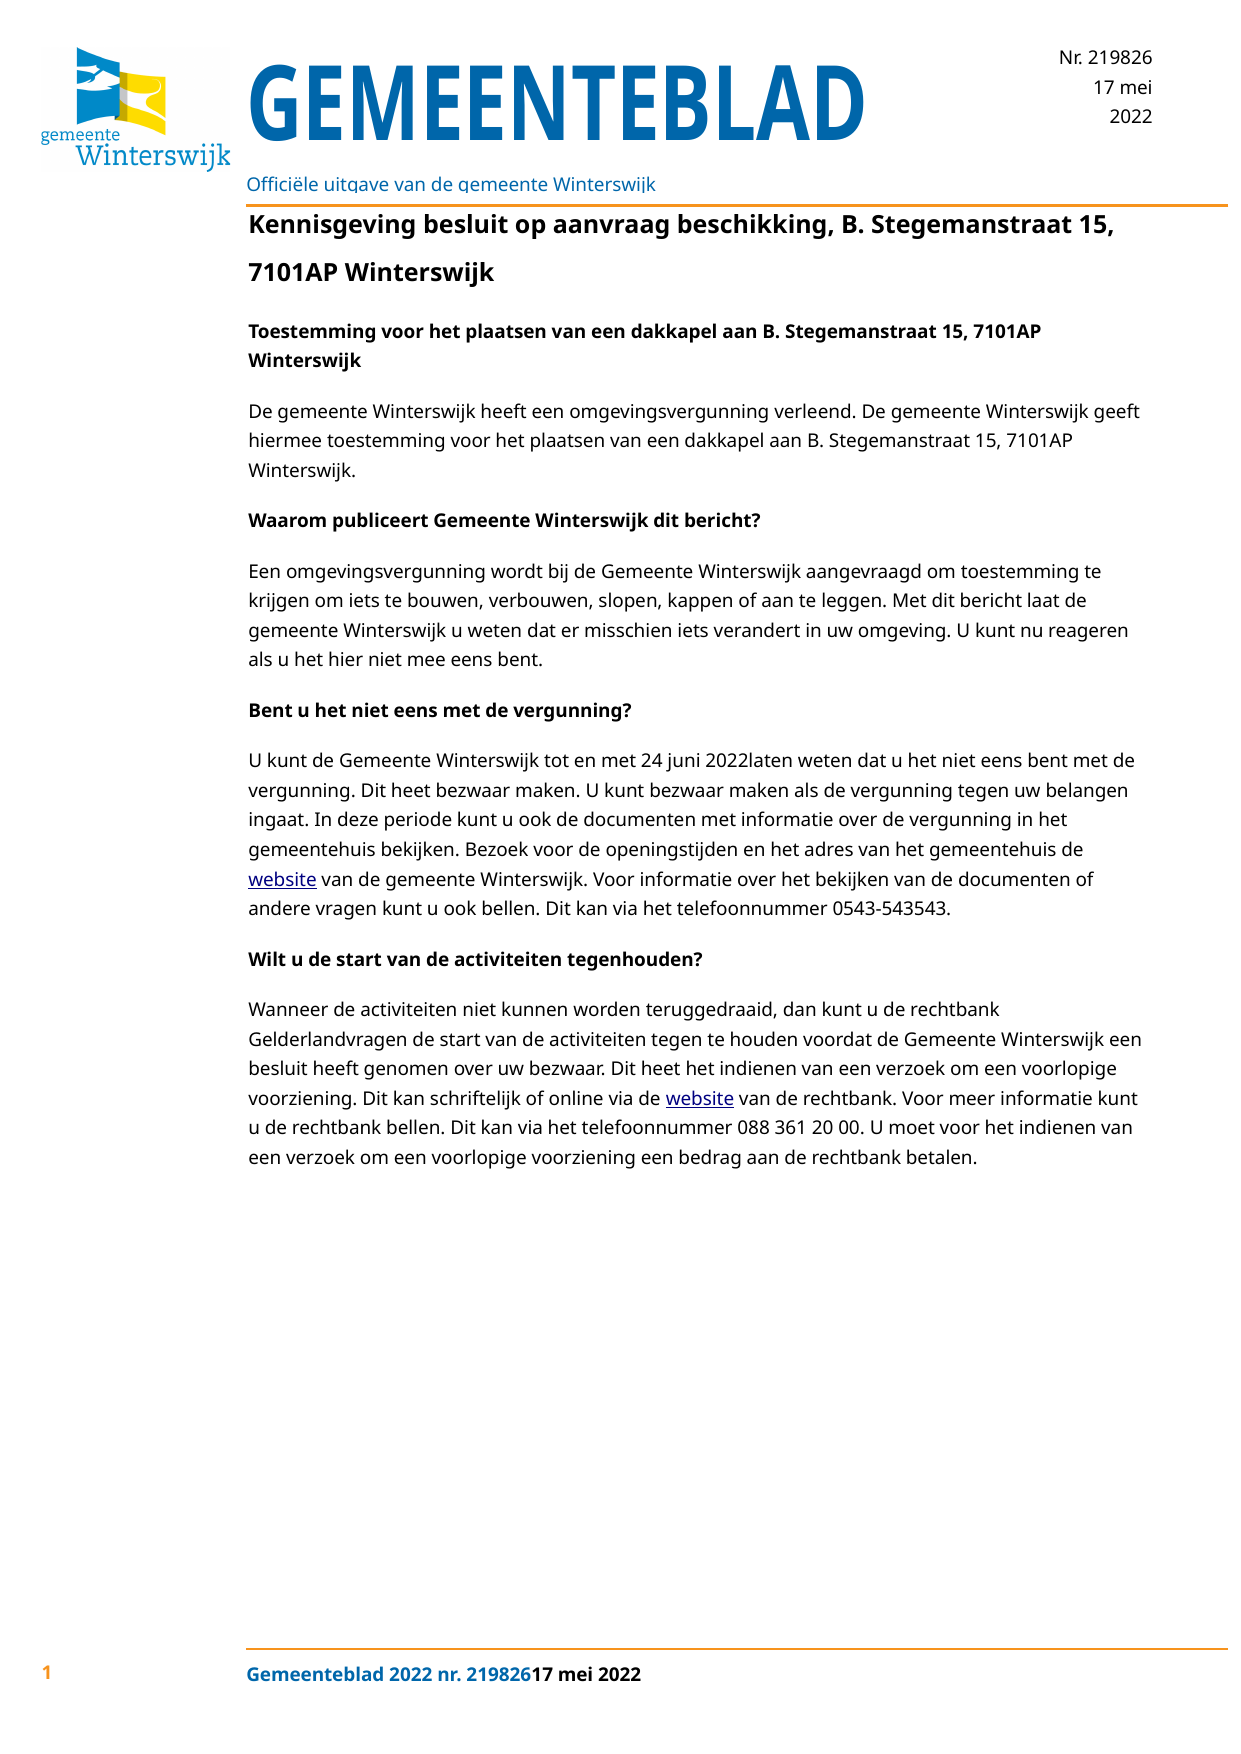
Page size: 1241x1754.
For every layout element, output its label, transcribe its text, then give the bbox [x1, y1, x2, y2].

text Wanneer de activiteiten niet kunnen worden teruggedraaid, dan kunt u de rechtbank Gelderlandvragen de start van de activiteiten tegen te houden voordat de Gemeente Winterswijk een besluit heeft genomen over uw bezwaar. Dit heet het indienen van een verzoek om een voorlopige voorziening. Dit kan schriftelijk of online via de website van de rechtbank. Voor meer informatie kunt u de rechtbank bellen. Dit kan via het telefoonnummer 088 361 20 00. U moet voor het indienen van een verzoek om een voorlopige voorziening een bedrag aan de rechtbank betalen. [248, 996, 1152, 1170]
text Een omgevingsvergunning wordt bij de Gemeente Winterswijk aangevraagd om toestemming te krijgen om iets te bouwen, verbouwen, slopen, kappen of aan te leggen. Met dit bericht laat de gemeente Winterswijk u weten dat er misschien iets verandert in uw omgeving. U kunt nu reageren als u het hier niet mee eens bent. [248, 558, 1152, 672]
text Kennisgeving besluit op aanvraag beschikking, B. Stegemanstraat 15, 7101AP Winterswijk [248, 207, 1152, 288]
text Bent u het niet eens met de vergunning? [248, 697, 1152, 723]
picture [41, 47, 231, 172]
text Waarom publiceert Gemeente Winterswijk dit bericht? [248, 507, 1152, 533]
text U kunt de Gemeente Winterswijk tot en met 24 juni 2022laten weten dat u het niet eens bent met de vergunning. Dit heet bezwaar maken. U kunt bezwaar maken als de vergunning tegen uw belangen ingaat. In deze periode kunt u ook de documenten met informatie over de vergunning in het gemeentehuis bekijken. Bezoek voor de openingstijden en het adres van het gemeentehuis de website van de gemeente Winterswijk. Voor informatie over het bekijken van de documenten of andere vragen kunt u ook bellen. Dit kan via het telefoonnummer 0543-543543. [248, 747, 1152, 921]
text Toestemming voor het plaatsen van een dakkapel aan B. Stegemanstraat 15, 7101AP Winterswijk [248, 318, 1152, 373]
picture [225, 153, 231, 162]
text De gemeente Winterswijk heeft een omgevingsvergunning verleend. De gemeente Winterswijk geeft hiermee toestemming voor het plaatsen van een dakkapel aan B. Stegemanstraat 15, 7101AP Winterswijk. [248, 398, 1152, 483]
text Wilt u de start van de activiteiten tegenhouden? [248, 946, 1152, 972]
